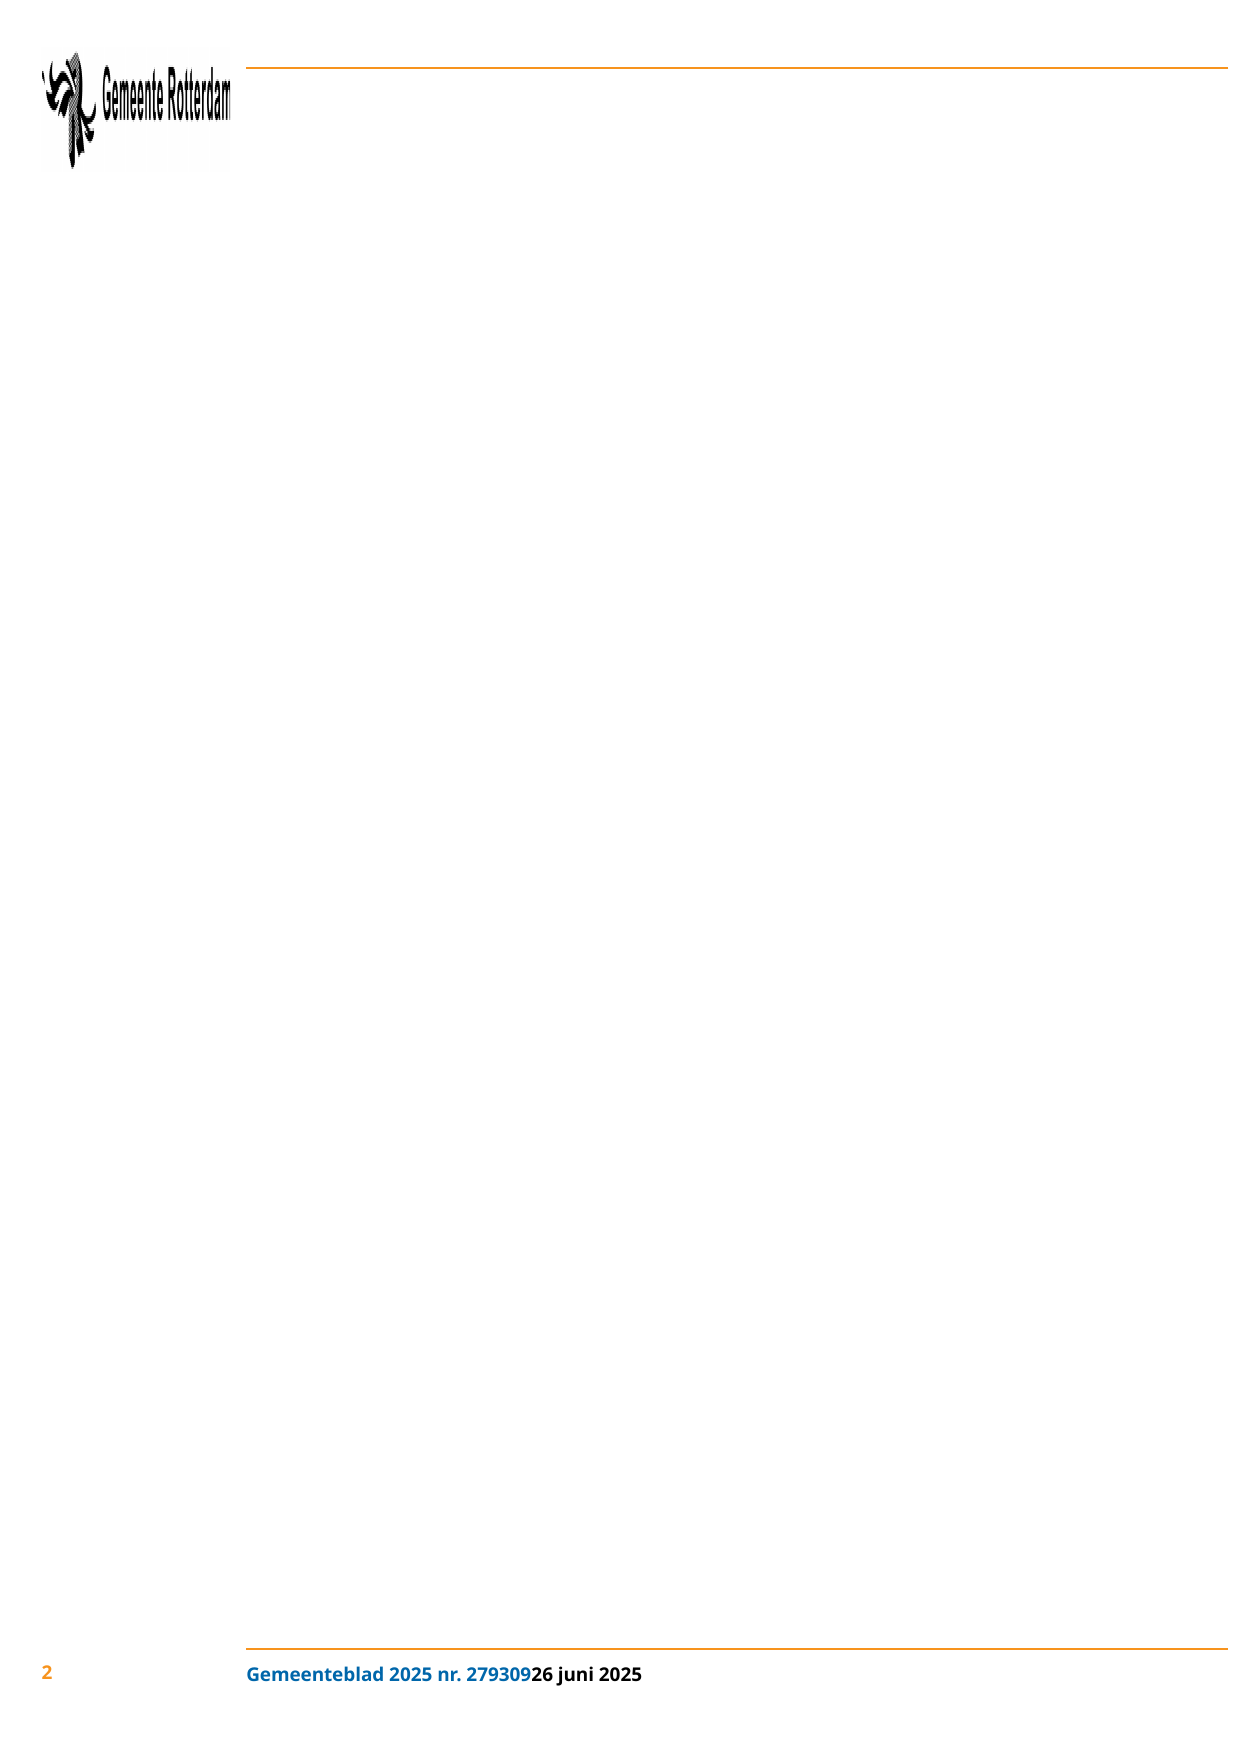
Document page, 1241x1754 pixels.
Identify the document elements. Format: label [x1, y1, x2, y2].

picture [41, 47, 231, 172]
